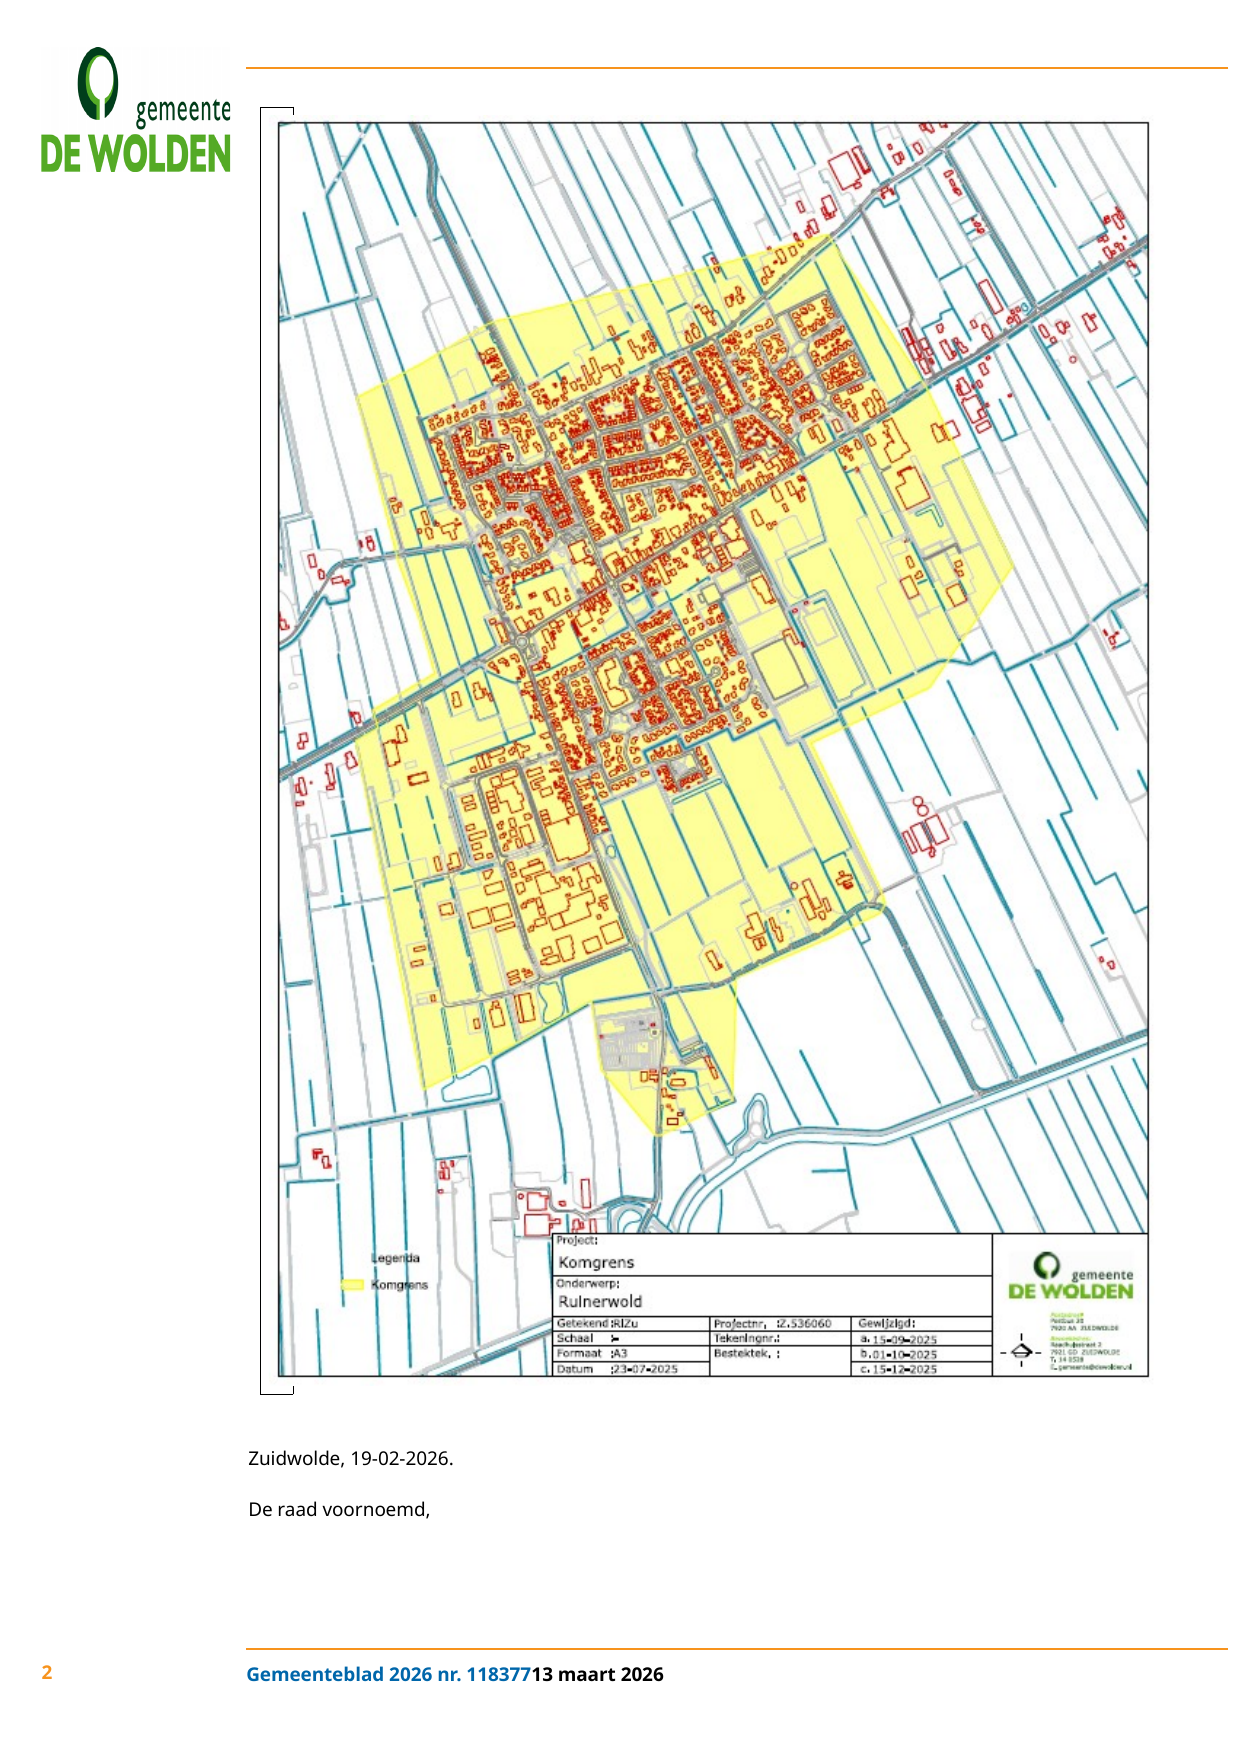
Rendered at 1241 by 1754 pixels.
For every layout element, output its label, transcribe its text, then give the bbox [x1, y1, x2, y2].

picture [268, 115, 1155, 1386]
text Zuidwolde, 19-02-2026. [248, 1445, 1152, 1471]
picture [41, 47, 231, 172]
text De raad voornoemd, [248, 1497, 1152, 1522]
